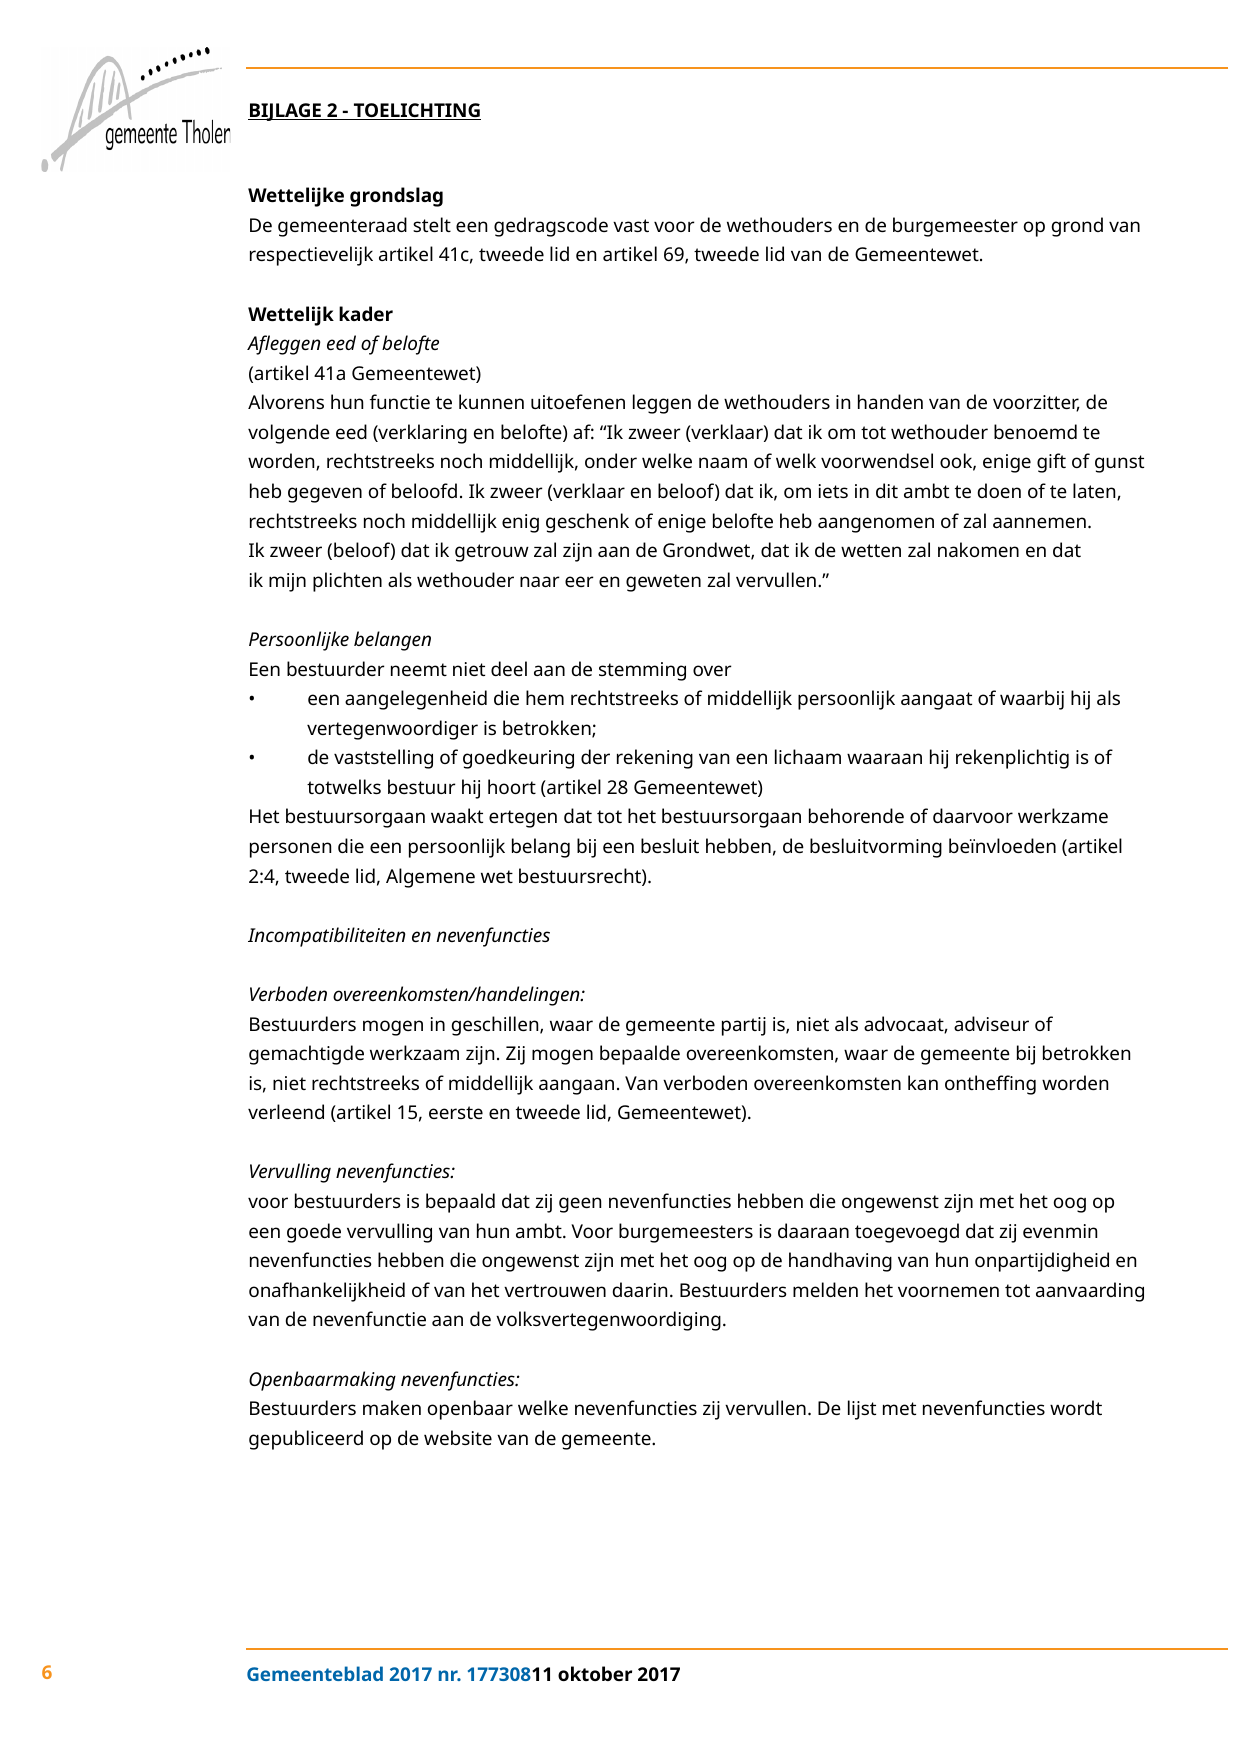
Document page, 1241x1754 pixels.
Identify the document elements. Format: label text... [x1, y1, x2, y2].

text De gemeenteraad stelt een gedragscode vast voor de wethouders en de burgemeester op grond van respectievelijk artikel 41c, tweede lid en artikel 69, tweede lid van de Gemeentewet. [248, 212, 1152, 267]
list de vaststelling of goedkeuring der rekening van een lichaam waaraan hij rekenplichtig is of totwelks bestuur hij hoort (artikel 28 Gemeentewet) [248, 744, 1152, 800]
text Incompatibiliteiten en nevenfuncties [248, 922, 1152, 948]
text Het bestuursorgaan waakt ertegen dat tot het bestuursorgaan behorende of daarvoor werkzame personen die een persoonlijk belang bij een besluit hebben, de besluitvorming beïnvloeden (artikel 2:4, tweede lid, Algemene wet bestuursrecht). [248, 804, 1152, 889]
text Persoonlijke belangen [248, 626, 1152, 652]
text Verboden overeenkomsten/handelingen: [248, 981, 1152, 1007]
text (artikel 41a Gemeentewet) [248, 360, 1152, 386]
text Openbaarmaking nevenfuncties: [248, 1366, 1152, 1392]
text BIJLAGE 2 - TOELICHTING [248, 95, 1152, 123]
text Ik zweer (beloof) dat ik getrouw zal zijn aan de Grondwet, dat ik de wetten zal nakomen en dat [248, 537, 1152, 563]
text Wettelijk kader [248, 301, 1152, 327]
text ik mijn plichten als wethouder naar eer en geweten zal vervullen.” [248, 567, 1152, 593]
text voor bestuurders is bepaald dat zij geen nevenfuncties hebben die ongewenst zijn met het oog op een goede vervulling van hun ambt. Voor burgemeesters is daaraan toegevoegd dat zij evenmin nevenfuncties hebben die ongewenst zijn met het oog op de handhaving van hun onpartijdigheid en onafhankelijkheid of van het vertrouwen daarin. Bestuurders melden het voornemen tot aanvaarding van de nevenfunctie aan de volksvertegenwoordiging. [248, 1188, 1152, 1332]
text Een bestuurder neemt niet deel aan de stemming over [248, 656, 1152, 682]
picture [41, 47, 231, 172]
text Vervulling nevenfuncties: [248, 1159, 1152, 1184]
text Bestuurders mogen in geschillen, waar de gemeente partij is, niet als advocaat, adviseur of gemachtigde werkzaam zijn. Zij mogen bepaalde overeenkomsten, waar de gemeente bij betrokken is, niet rechtstreeks of middellijk aangaan. Van verboden overeenkomsten kan ontheffing worden verleend (artikel 15, eerste en tweede lid, Gemeentewet). [248, 1011, 1152, 1125]
text Bestuurders maken openbaar welke nevenfuncties zij vervullen. De lijst met nevenfuncties wordt gepubliceerd op de website van de gemeente. [248, 1395, 1152, 1451]
list een aangelegenheid die hem rechtstreeks of middellijk persoonlijk aangaat of waarbij hij als vertegenwoordiger is betrokken; [248, 685, 1152, 741]
text Wettelijke grondslag [248, 182, 1152, 208]
text Afleggen eed of belofte [248, 330, 1152, 356]
text Alvorens hun functie te kunnen uitoefenen leggen de wethouders in handen van de voorzitter, de volgende eed (verklaring en belofte) af: “Ik zweer (verklaar) dat ik om tot wethouder benoemd te worden, rechtstreeks noch middellijk, onder welke naam of welk voorwendsel ook, enige gift of gunst heb gegeven of beloofd. Ik zweer (verklaar en beloof) dat ik, om iets in dit ambt te doen of te laten, rechtstreeks noch middellijk enig geschenk of enige belofte heb aangenomen of zal aannemen. [248, 389, 1152, 534]
